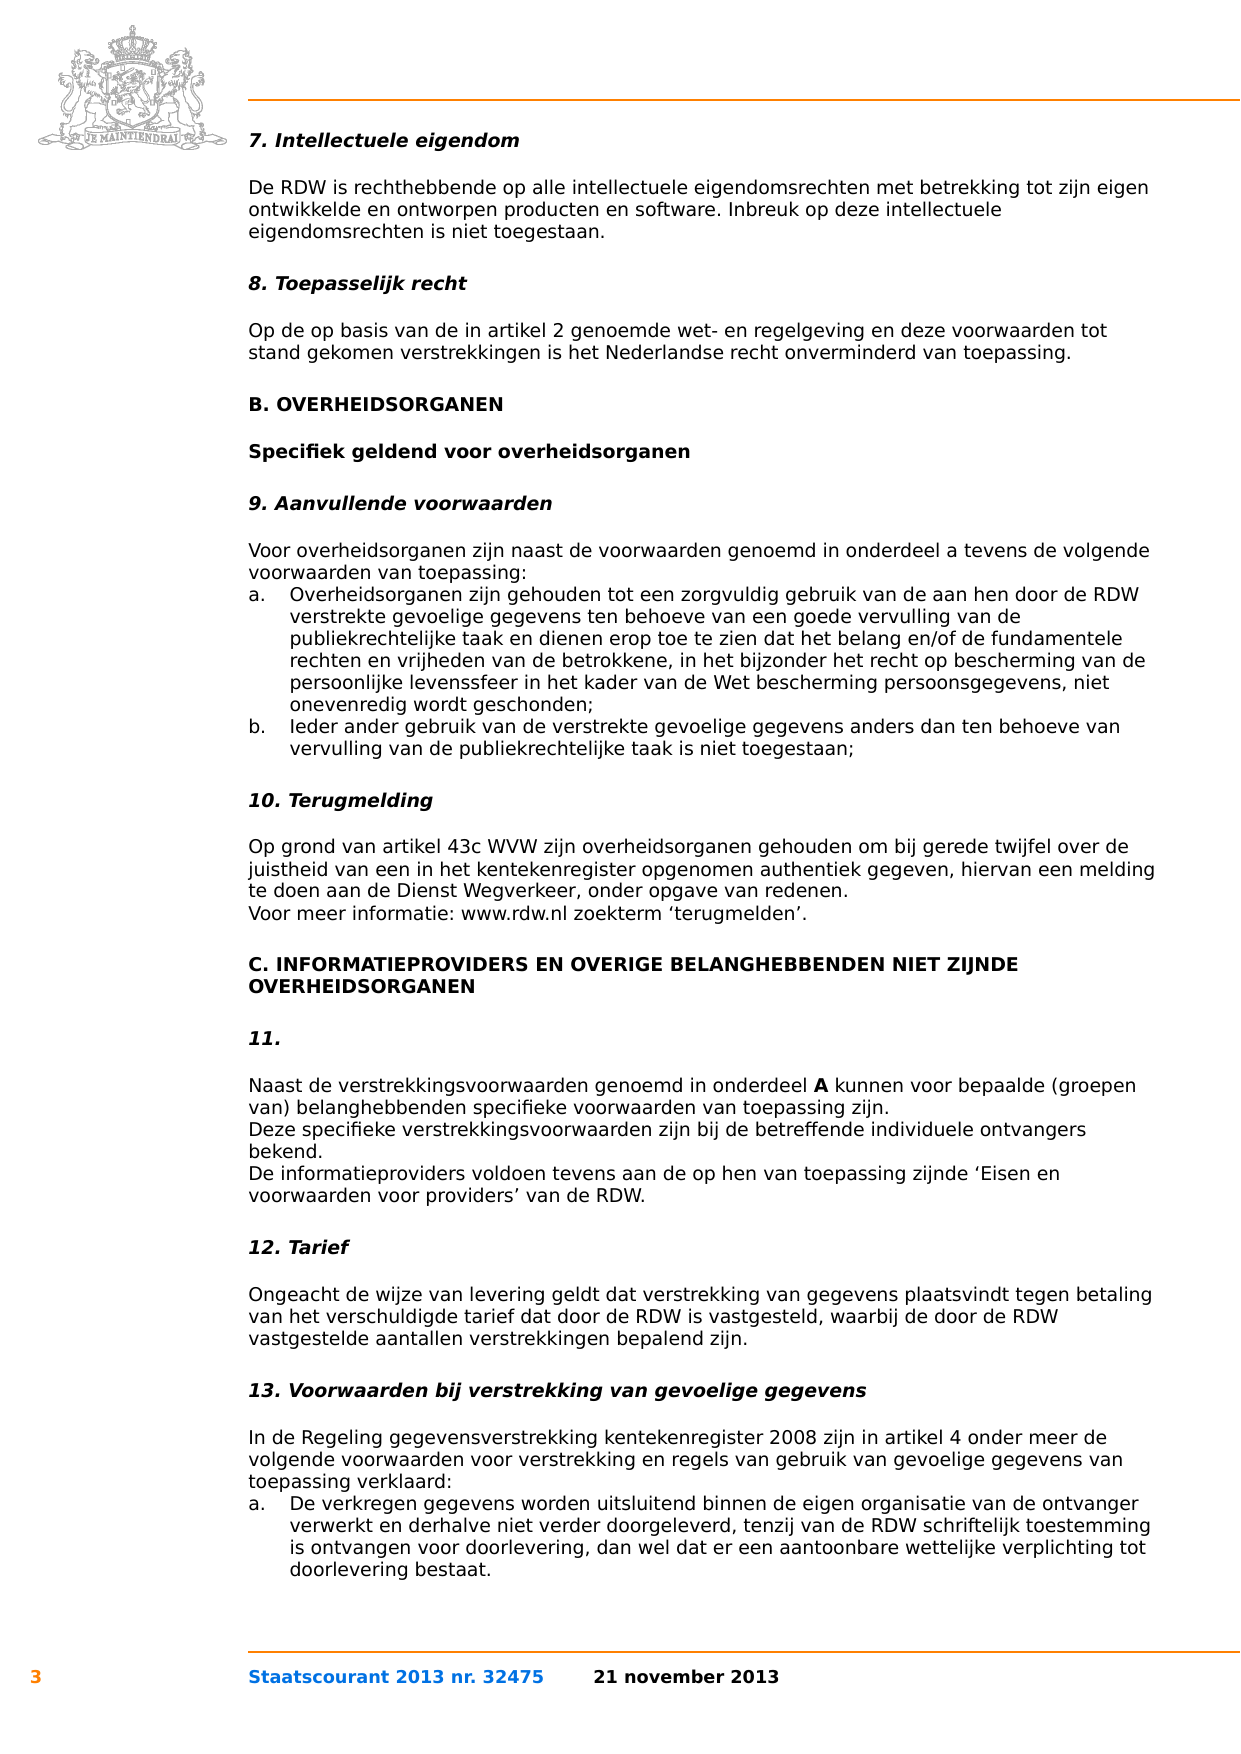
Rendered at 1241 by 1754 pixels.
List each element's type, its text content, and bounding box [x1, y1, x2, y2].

text In de Regeling gegevensverstrekking kentekenregister 2008 zijn in artikel 4 onder meer de volgende voorwaarden voor verstrekking en regels van gebruik van gevoelige gegevens van toepassing verklaard: [248, 1427, 1163, 1493]
subtitle 9. Aanvullende voorwaarden [248, 493, 1163, 515]
subtitle 10. Terugmelding [248, 789, 1163, 811]
text Deze specifieke verstrekkingsvoorwaarden zijn bij de betreffende individuele ontvangers bekend. [248, 1119, 1163, 1163]
text Voor meer informatie: www.rdw.nl zoekterm ‘terugmelden’. [248, 902, 1163, 924]
text Ongeacht de wijze van levering geldt dat verstrekking van gegevens plaatsvindt tegen betaling van het verschuldigde tarief dat door de RDW is vastgesteld, waarbij de door de RDW vastgestelde aantallen verstrekkingen bepalend zijn. [248, 1284, 1163, 1350]
text De RDW is rechthebbende op alle intellectuele eigendomsrechten met betrekking tot zijn eigen ontwikkelde en ontworpen producten en software. Inbreuk op deze intellectuele eigendomsrechten is niet toegestaan. [248, 177, 1163, 243]
text De informatieproviders voldoen tevens aan de op hen van toepassing zijnde ‘Eisen en voorwaarden voor providers’ van de RDW. [248, 1163, 1163, 1207]
text Specifiek geldend voor overheidsorganen [248, 441, 1163, 463]
subtitle 8. Toepasselijk recht [248, 273, 1163, 295]
text Voor overheidsorganen zijn naast de voorwaarden genoemd in onderdeel a tevens de volgende voorwaarden van toepassing: [248, 540, 1163, 584]
subtitle 13. Voorwaarden bij verstrekking van gevoelige gegevens [248, 1380, 1163, 1402]
subtitle 12. Tarief [248, 1237, 1163, 1259]
text a. De verkregen gegevens worden uitsluitend binnen de eigen organisatie van de ontvanger verwerkt en derhalve niet verder doorgeleverd, tenzij van de RDW schriftelijk toestemming is ontvangen voor doorlevering, dan wel dat er een aantoonbare wettelijke verplichting tot doorlevering bestaat. [248, 1493, 1163, 1581]
subtitle 7. Intellectuele eigendom [248, 130, 1163, 152]
picture [38, 25, 227, 150]
text b. Ieder ander gebruik van de verstrekte gevoelige gegevens anders dan ten behoeve van vervulling van de publiekrechtelijke taak is niet toegestaan; [248, 716, 1163, 759]
text Op grond van artikel 43c WVW zijn overheidsorganen gehouden om bij gerede twijfel over de juistheid van een in het kentekenregister opgenomen authentiek gegeven, hiervan een melding te doen aan de Dienst Wegverkeer, onder opgave van redenen. [248, 836, 1163, 902]
text a. Overheidsorganen zijn gehouden tot een zorgvuldig gebruik van de aan hen door de RDW verstrekte gevoelige gegevens ten behoeve van een goede vervulling van de publiekrechtelijke taak en dienen erop toe te zien dat het belang en/of de fundamentele rechten en vrijheden van de betrokkene, in het bijzonder het recht op bescherming van de persoonlijke levenssfeer in het kader van de Wet bescherming persoonsgegevens, niet onevenredig wordt geschonden; [248, 584, 1163, 716]
text Naast de verstrekkingsvoorwaarden genoemd in onderdeel A kunnen voor bepaalde (groepen van) belanghebbenden specifieke voorwaarden van toepassing zijn. [248, 1075, 1163, 1119]
subtitle 11. [248, 1028, 1163, 1050]
subtitle B. OVERHEIDSORGANEN [248, 394, 1163, 416]
text Op de op basis van de in artikel 2 genoemde wet- en regelgeving en deze voorwaarden tot stand gekomen verstrekkingen is het Nederlandse recht onverminderd van toepassing. [248, 320, 1163, 364]
subtitle C. INFORMATIEPROVIDERS EN OVERIGE BELANGHEBBENDEN NIET ZIJNDE OVERHEIDSORGANEN [248, 954, 1163, 998]
